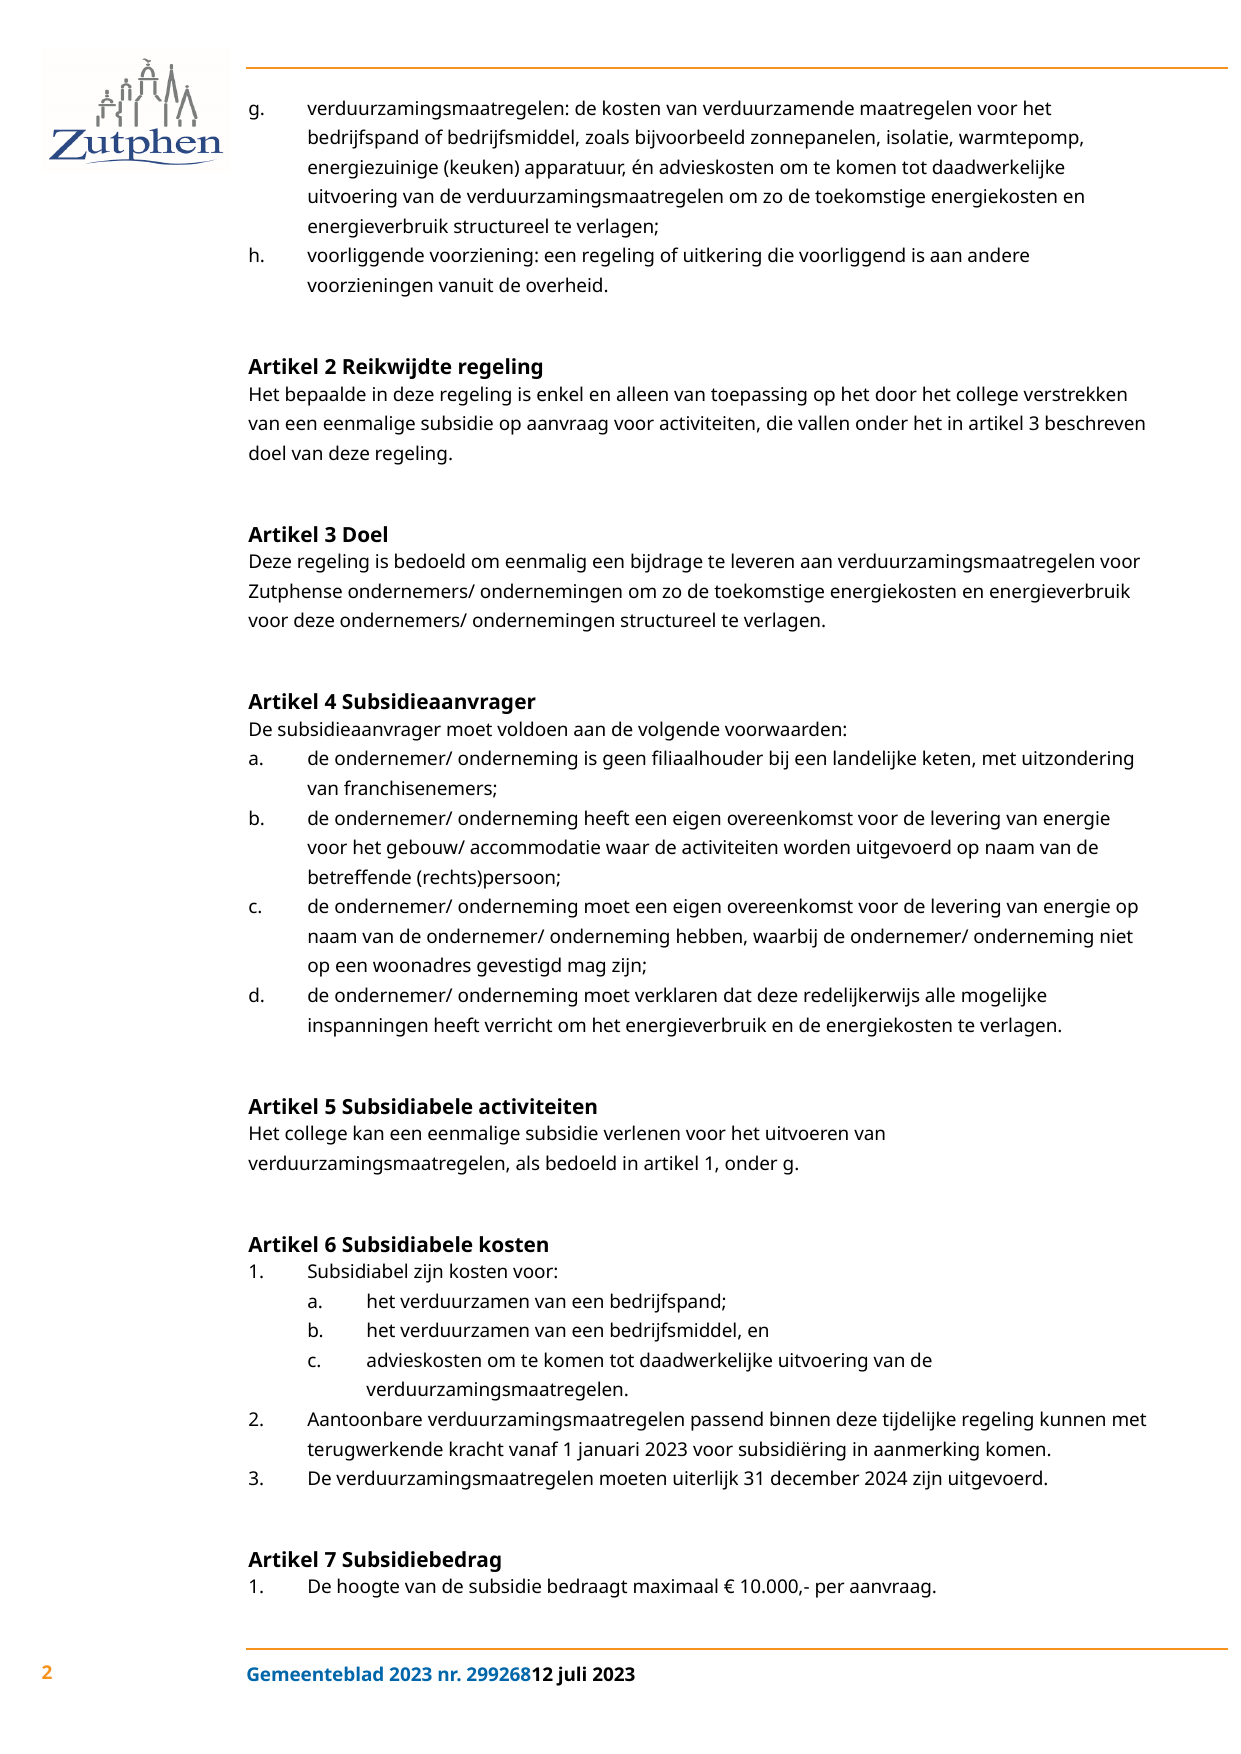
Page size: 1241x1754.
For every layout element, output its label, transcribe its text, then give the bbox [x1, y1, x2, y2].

text Artikel 6 Subsidiabele kosten [248, 1230, 1152, 1258]
list De verduurzamingsmaatregelen moeten uiterlijk 31 december 2024 zijn uitgevoerd. [248, 1465, 1152, 1491]
text Deze regeling is bedoeld om eenmalig een bijdrage te leveren aan verduurzamingsmaatregelen voor Zutphense ondernemers/ ondernemingen om zo de toekomstige energiekosten en energieverbruik voor deze ondernemers/ ondernemingen structureel te verlagen. [248, 548, 1152, 633]
list De hoogte van de subsidie bedraagt maximaal € 10.000,- per aanvraag. [248, 1574, 1152, 1599]
text Het bepaalde in deze regeling is enkel en alleen van toepassing op het door het college verstrekken van een eenmalige subsidie op aanvraag voor activiteiten, die vallen onder het in artikel 3 beschreven doel van deze regeling. [248, 381, 1152, 466]
text Artikel 2 Reikwijdte regeling [248, 352, 1152, 381]
list advieskosten om te komen tot daadwerkelijke uitvoering van de verduurzamingsmaatregelen. [307, 1347, 1152, 1402]
list het verduurzamen van een bedrijfspand; [307, 1288, 1152, 1313]
text Artikel 4 Subsidieaanvrager [248, 687, 1152, 716]
list de ondernemer/ onderneming is geen filiaalhouder bij een landelijke keten, met uitzondering van franchisenemers; [248, 746, 1152, 801]
text Artikel 5 Subsidiabele activiteiten [248, 1092, 1152, 1120]
picture [41, 47, 231, 172]
list voorliggende voorziening: een regeling of uitkering die voorliggend is aan andere voorzieningen vanuit de overheid. [248, 243, 1152, 298]
list Subsidiabel zijn kosten voor: [248, 1258, 1152, 1284]
text De subsidieaanvrager moet voldoen aan de volgende voorwaarden: [248, 716, 1152, 742]
list het verduurzamen van een bedrijfsmiddel, en [307, 1317, 1152, 1343]
list Aantoonbare verduurzamingsmaatregelen passend binnen deze tijdelijke regeling kunnen met terugwerkende kracht vanaf 1 januari 2023 voor subsidiëring in aanmerking komen. [248, 1406, 1152, 1461]
list verduurzamingsmaatregelen: de kosten van verduurzamende maatregelen voor het bedrijfspand of bedrijfsmiddel, zoals bijvoorbeeld zonnepanelen, isolatie, warmtepomp, energiezuinige (keuken) apparatuur, én advieskosten om te komen tot daadwerkelijke uitvoering van de verduurzamingsmaatregelen om zo de toekomstige energiekosten en energieverbruik structureel te verlagen; [248, 95, 1152, 239]
text Artikel 7 Subsidiebedrag [248, 1545, 1152, 1574]
text Artikel 3 Doel [248, 520, 1152, 548]
text Het college kan een eenmalige subsidie verlenen voor het uitvoeren van verduurzamingsmaatregelen, als bedoeld in artikel 1, onder g. [248, 1120, 1152, 1176]
list de ondernemer/ onderneming moet verklaren dat deze redelijkerwijs alle mogelijke inspanningen heeft verricht om het energieverbruik en de energiekosten te verlagen. [248, 982, 1152, 1037]
list de ondernemer/ onderneming heeft een eigen overeenkomst voor de levering van energie voor het gebouw/ accommodatie waar de activiteiten worden uitgevoerd op naam van de betreffende (rechts)persoon; [248, 805, 1152, 889]
list de ondernemer/ onderneming moet een eigen overeenkomst voor de levering van energie op naam van de ondernemer/ onderneming hebben, waarbij de ondernemer/ onderneming niet op een woonadres gevestigd mag zijn; [248, 893, 1152, 978]
